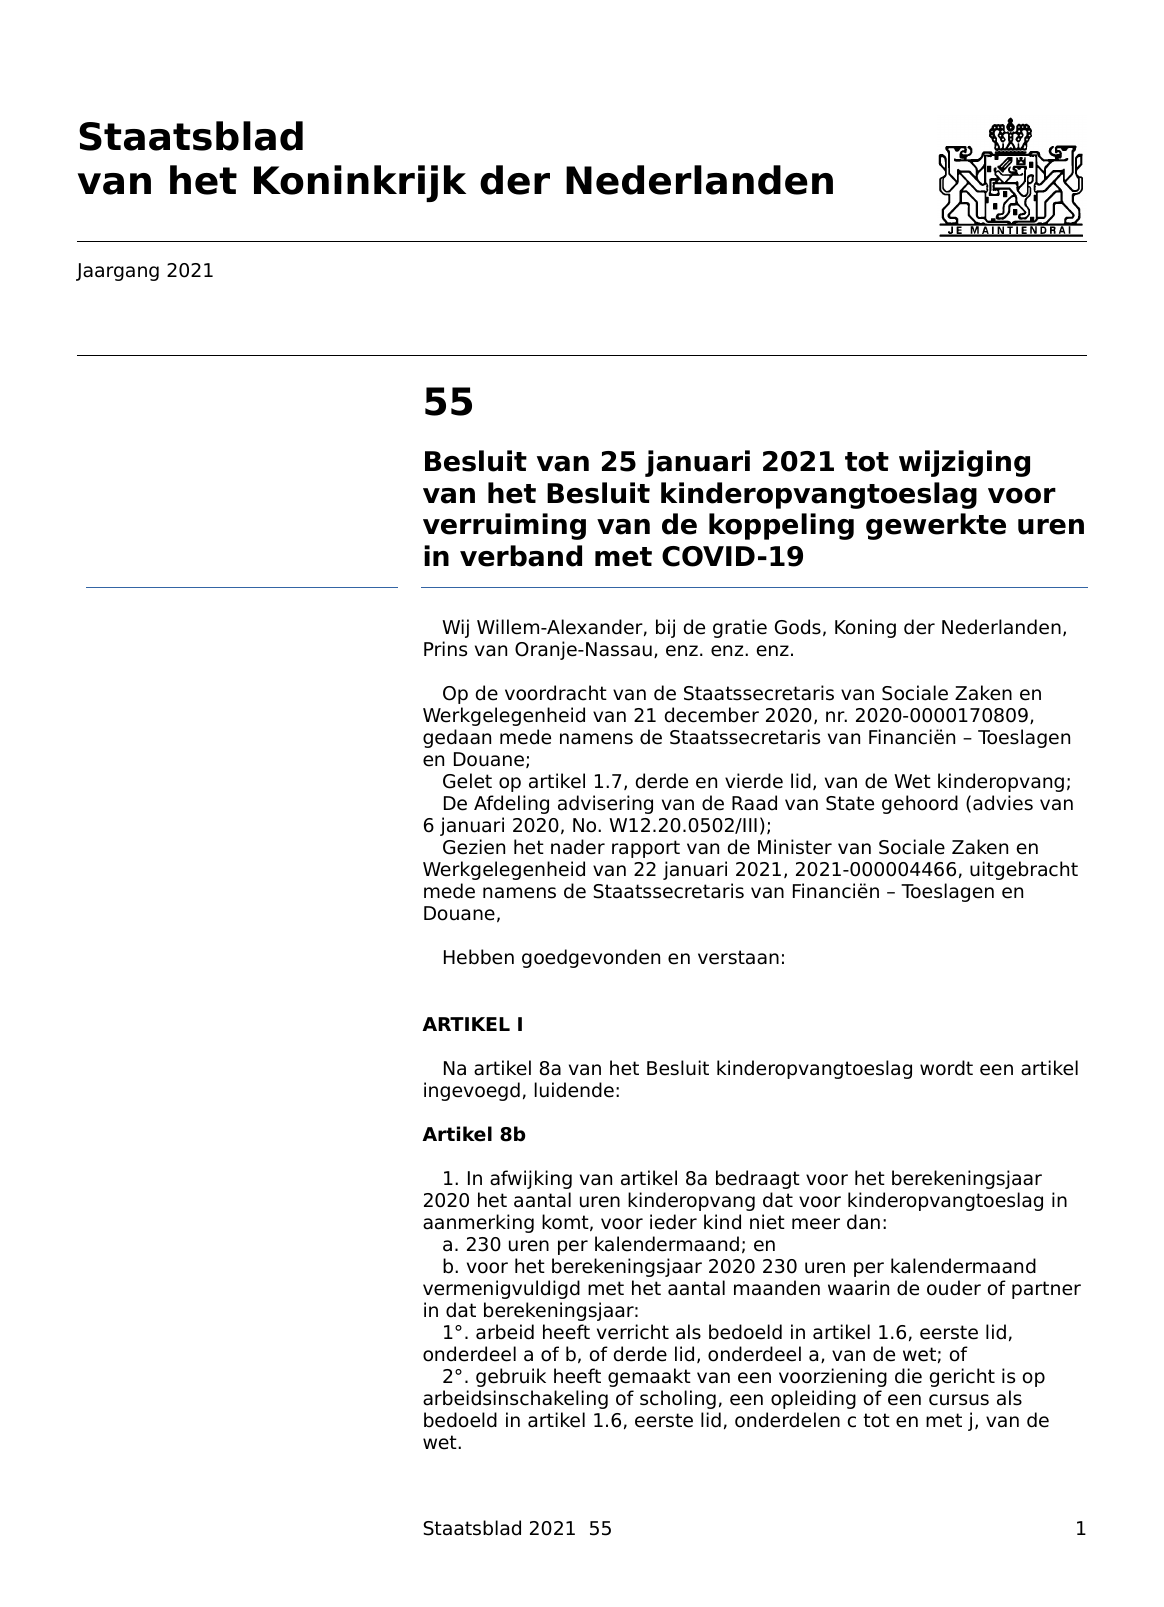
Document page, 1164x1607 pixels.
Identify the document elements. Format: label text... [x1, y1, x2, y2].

text Besluit van 25 januari 2021 tot wijziging van het Besluit kinderopvangtoeslag voor verruiming van de koppeling gewerkte uren in verband met COVID-19 [422, 447, 1087, 573]
text 1°. arbeid heeft verricht als bedoeld in artikel 1.6, eerste lid, onderdeel a of b, of derde lid, onderdeel a, van de wet; of [422, 1322, 1087, 1366]
text De Afdeling advisering van de Raad van State gehoord (advies van 6 januari 2020, No. W12.20.0502/III); [422, 793, 1087, 837]
text a. 230 uren per kalendermaand; en [422, 1234, 1087, 1256]
text 2°. gebruik heeft gemaakt van een voorziening die gericht is op arbeidsinschakeling of scholing, een opleiding of een cursus als bedoeld in artikel 1.6, eerste lid, onderdelen c tot en met j, van de wet. [422, 1366, 1087, 1454]
table_cell Jaargang 2021 [77, 242, 1087, 355]
text Gelet op artikel 1.7, derde en vierde lid, van de Wet kinderopvang; [422, 771, 1087, 793]
text 1. In afwijking van artikel 8a bedraagt voor het berekeningsjaar 2020 het aantal uren kinderopvang dat voor kinderopvangtoeslag in aanmerking komt, voor ieder kind niet meer dan: [422, 1168, 1087, 1234]
table_header Staatsblad van het Koninkrijk der Nederlanden [77, 100, 886, 241]
text Op de voordracht van de Staatssecretaris van Sociale Zaken en Werkgelegenheid van 21 december 2020, nr. 2020-0000170809, gedaan mede namens de Staatssecretaris van Financiën – Toeslagen en Douane; [422, 683, 1087, 771]
subtitle Artikel 8b [422, 1124, 1087, 1146]
text b. voor het berekeningsjaar 2020 230 uren per kalendermaand vermenigvuldigd met het aantal maanden waarin de ouder of partner in dat berekeningsjaar: [422, 1256, 1087, 1322]
text Gezien het nader rapport van de Minister van Sociale Zaken en Werkgelegenheid van 22 januari 2021, 2021-000004466, uitgebracht mede namens de Staatssecretaris van Financiën – Toeslagen en Douane, [422, 837, 1087, 925]
subtitle ARTIKEL I [422, 1014, 1087, 1036]
text Hebben goedgevonden en verstaan: [422, 947, 1087, 969]
subtitle 55 [422, 381, 1087, 424]
text Wij Willem-Alexander, bij de gratie Gods, Koning der Nederlanden, Prins van Oranje-Nassau, enz. enz. enz. [422, 617, 1087, 661]
text Na artikel 8a van het Besluit kinderopvangtoeslag wordt een artikel ingevoegd, luidende: [422, 1058, 1087, 1102]
picture [936, 115, 1087, 240]
table_header [886, 100, 1087, 241]
